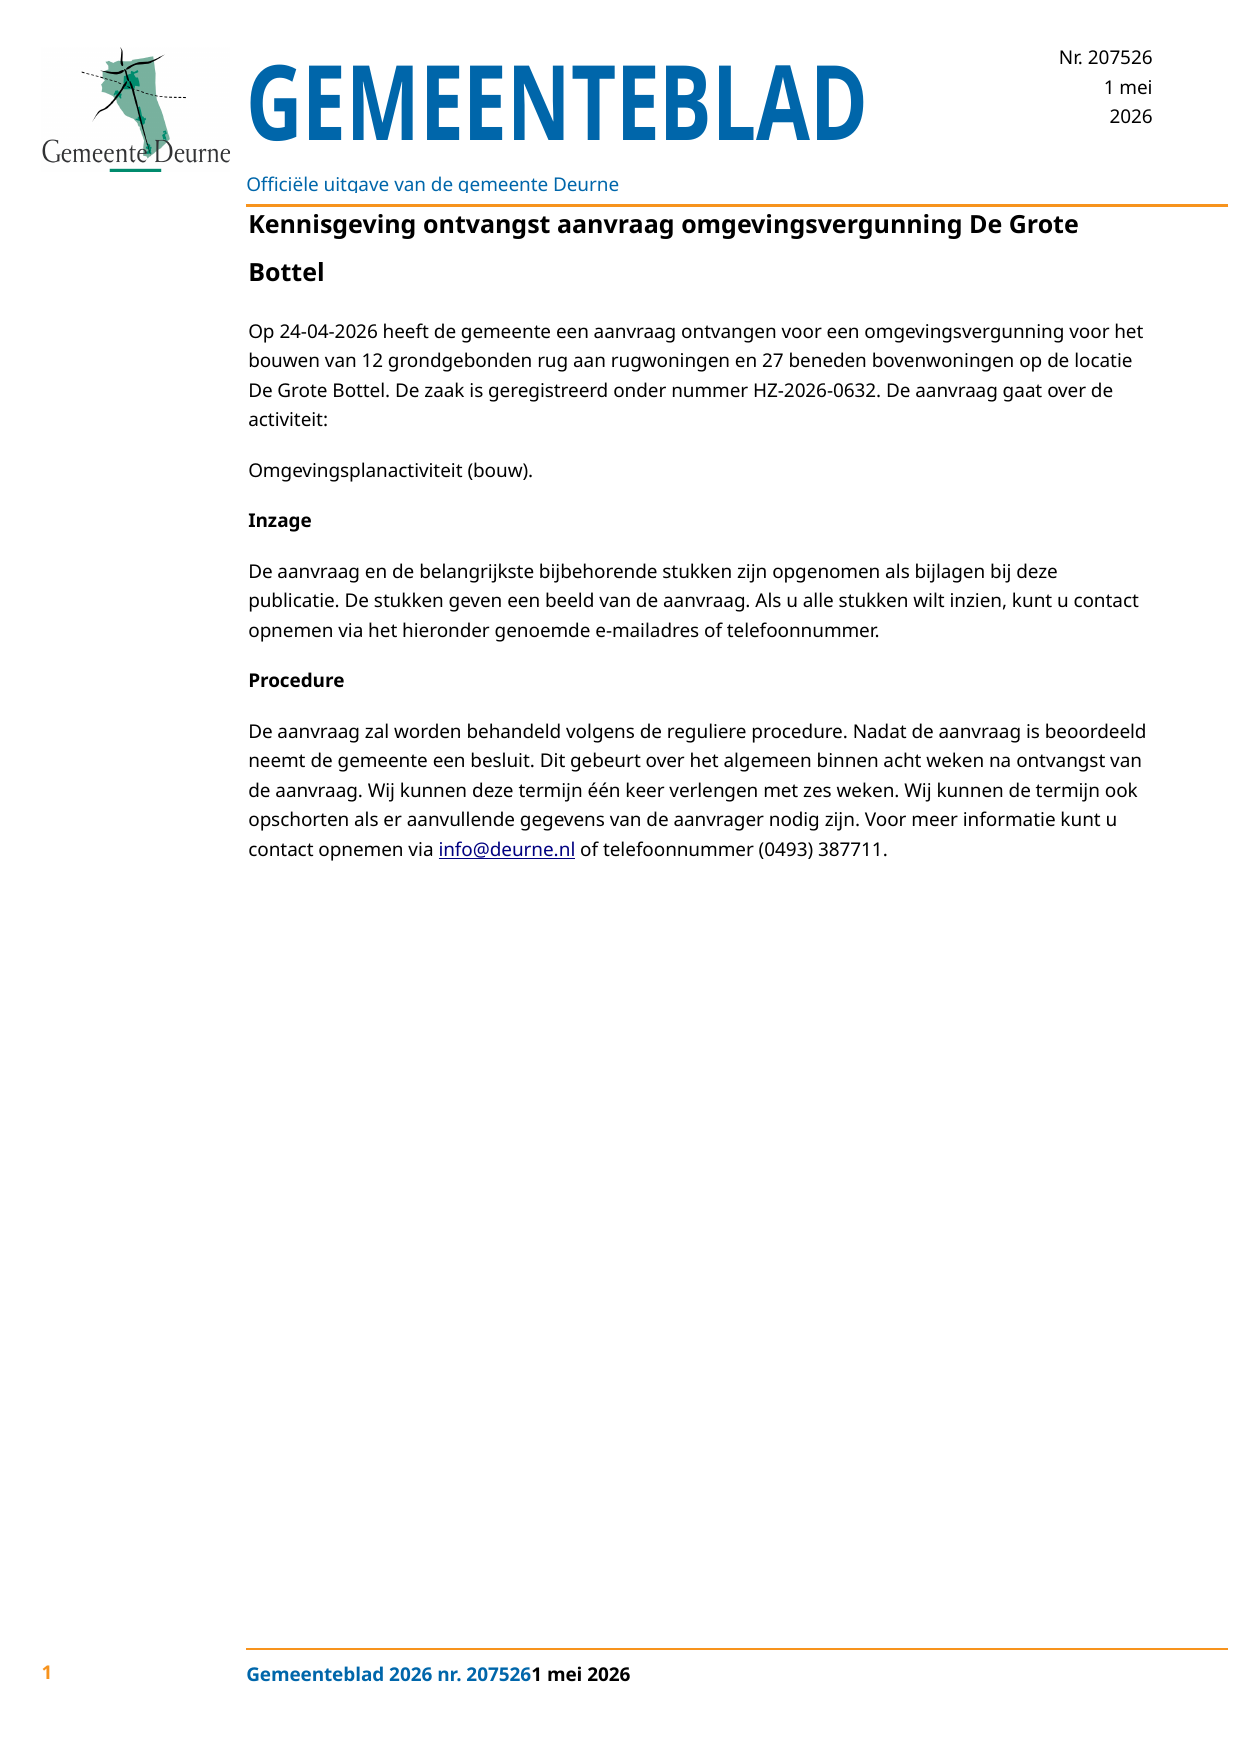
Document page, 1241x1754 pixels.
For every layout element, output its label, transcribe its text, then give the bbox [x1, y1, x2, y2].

text Inzage [248, 507, 1152, 533]
text De aanvraag en de belangrijkste bijbehorende stukken zijn opgenomen als bijlagen bij deze publicatie. De stukken geven een beeld van de aanvraag. Als u alle stukken wilt inzien, kunt u contact opnemen via het hieronder genoemde e-mailadres of telefoonnummer. [248, 558, 1152, 643]
text De aanvraag zal worden behandeld volgens de reguliere procedure. Nadat de aanvraag is beoordeeld neemt de gemeente een besluit. Dit gebeurt over het algemeen binnen acht weken na ontvangst van de aanvraag. Wij kunnen deze termijn één keer verlengen met zes weken. Wij kunnen de termijn ook opschorten als er aanvullende gegevens van de aanvrager nodig zijn. Voor meer informatie kunt u contact opnemen via info@deurne.nl of telefoonnummer (0493) 387711. [248, 718, 1152, 862]
text Omgevingsplanactiviteit (bouw). [248, 457, 1152, 483]
text Op 24-04-2026 heeft de gemeente een aanvraag ontvangen voor een omgevingsvergunning voor het bouwen van 12 grondgebonden rug aan rugwoningen en 27 beneden bovenwoningen op de locatie De Grote Bottel. De zaak is geregistreerd onder nummer HZ-2026-0632. De aanvraag gaat over de activiteit: [248, 318, 1152, 432]
text Kennisgeving ontvangst aanvraag omgevingsvergunning De Grote Bottel [248, 207, 1152, 288]
picture [41, 47, 231, 172]
text Procedure [248, 667, 1152, 693]
